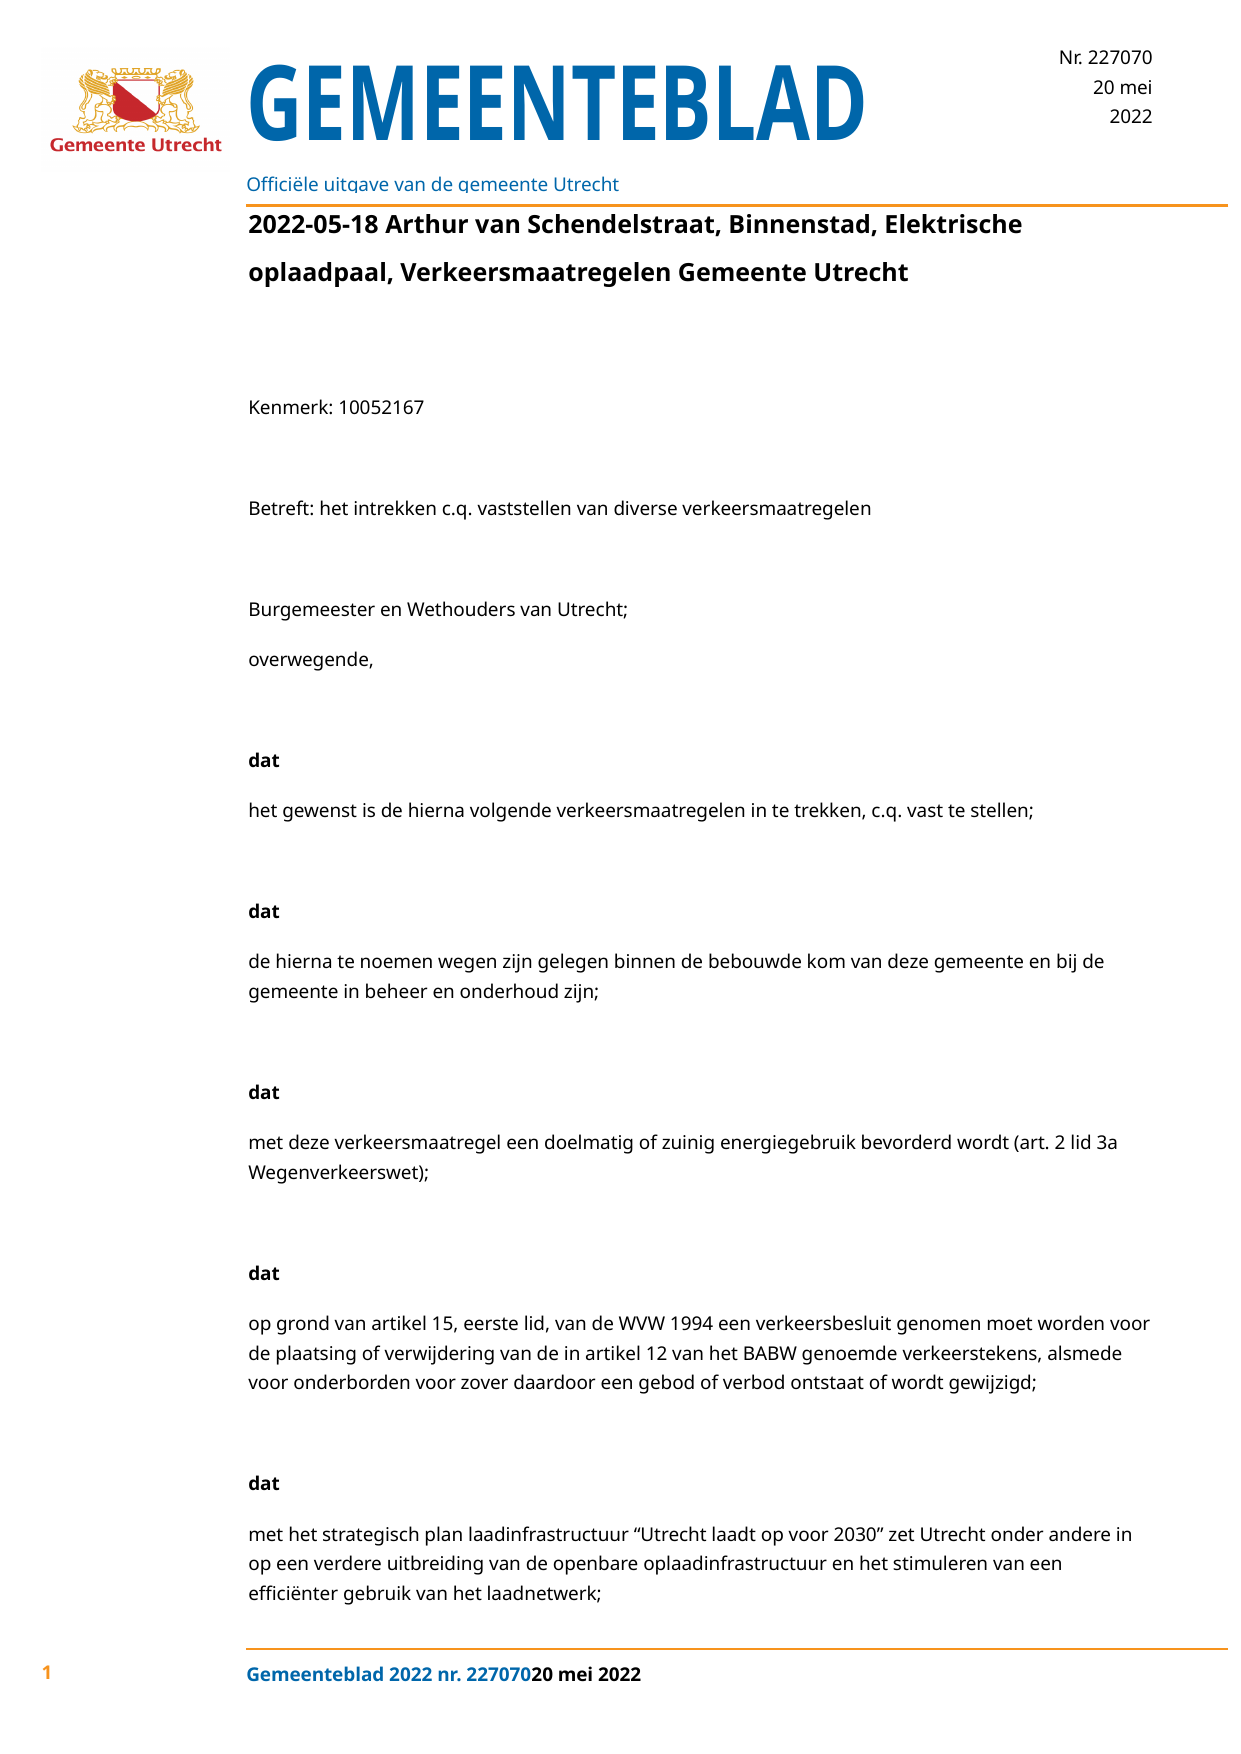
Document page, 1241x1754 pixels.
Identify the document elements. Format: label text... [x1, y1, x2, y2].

text dat [248, 1470, 1152, 1496]
text Burgemeester en Wethouders van Utrecht; [248, 596, 1152, 621]
text dat [248, 1079, 1152, 1105]
text Betreft: het intrekken c.q. vaststellen van diverse verkeersmaatregelen [248, 495, 1152, 521]
text dat [248, 1260, 1152, 1286]
text op grond van artikel 15, eerste lid, van de WVW 1994 een verkeersbesluit genomen moet worden voor de plaatsing of verwijdering van de in artikel 12 van het BABW genoemde verkeerstekens, alsmede voor onderborden voor zover daardoor een gebod of verbod ontstaat of wordt gewijzigd; [248, 1310, 1152, 1395]
text het gewenst is de hierna volgende verkeersmaatregelen in te trekken, c.q. vast te stellen; [248, 797, 1152, 823]
text Kenmerk: 10052167 [248, 394, 1152, 420]
text met deze verkeersmaatregel een doelmatig of zuinig energiegebruik bevorderd wordt (art. 2 lid 3a Wegenverkeerswet); [248, 1129, 1152, 1185]
text met het strategisch plan laadinfrastructuur “Utrecht laadt op voor 2030” zet Utrecht onder andere in op een verdere uitbreiding van de openbare oplaadinfrastructuur en het stimuleren van een efficiënter gebruik van het laadnetwerk; [248, 1521, 1152, 1606]
text overwegende, [248, 646, 1152, 672]
picture [41, 47, 231, 172]
text de hierna te noemen wegen zijn gelegen binnen de bebouwde kom van deze gemeente en bij de gemeente in beheer en onderhoud zijn; [248, 949, 1152, 1004]
text dat [248, 898, 1152, 924]
text 2022-05-18 Arthur van Schendelstraat, Binnenstad, Elektrische oplaadpaal, Verkeersmaatregelen Gemeente Utrecht [248, 207, 1152, 288]
text dat [248, 747, 1152, 773]
